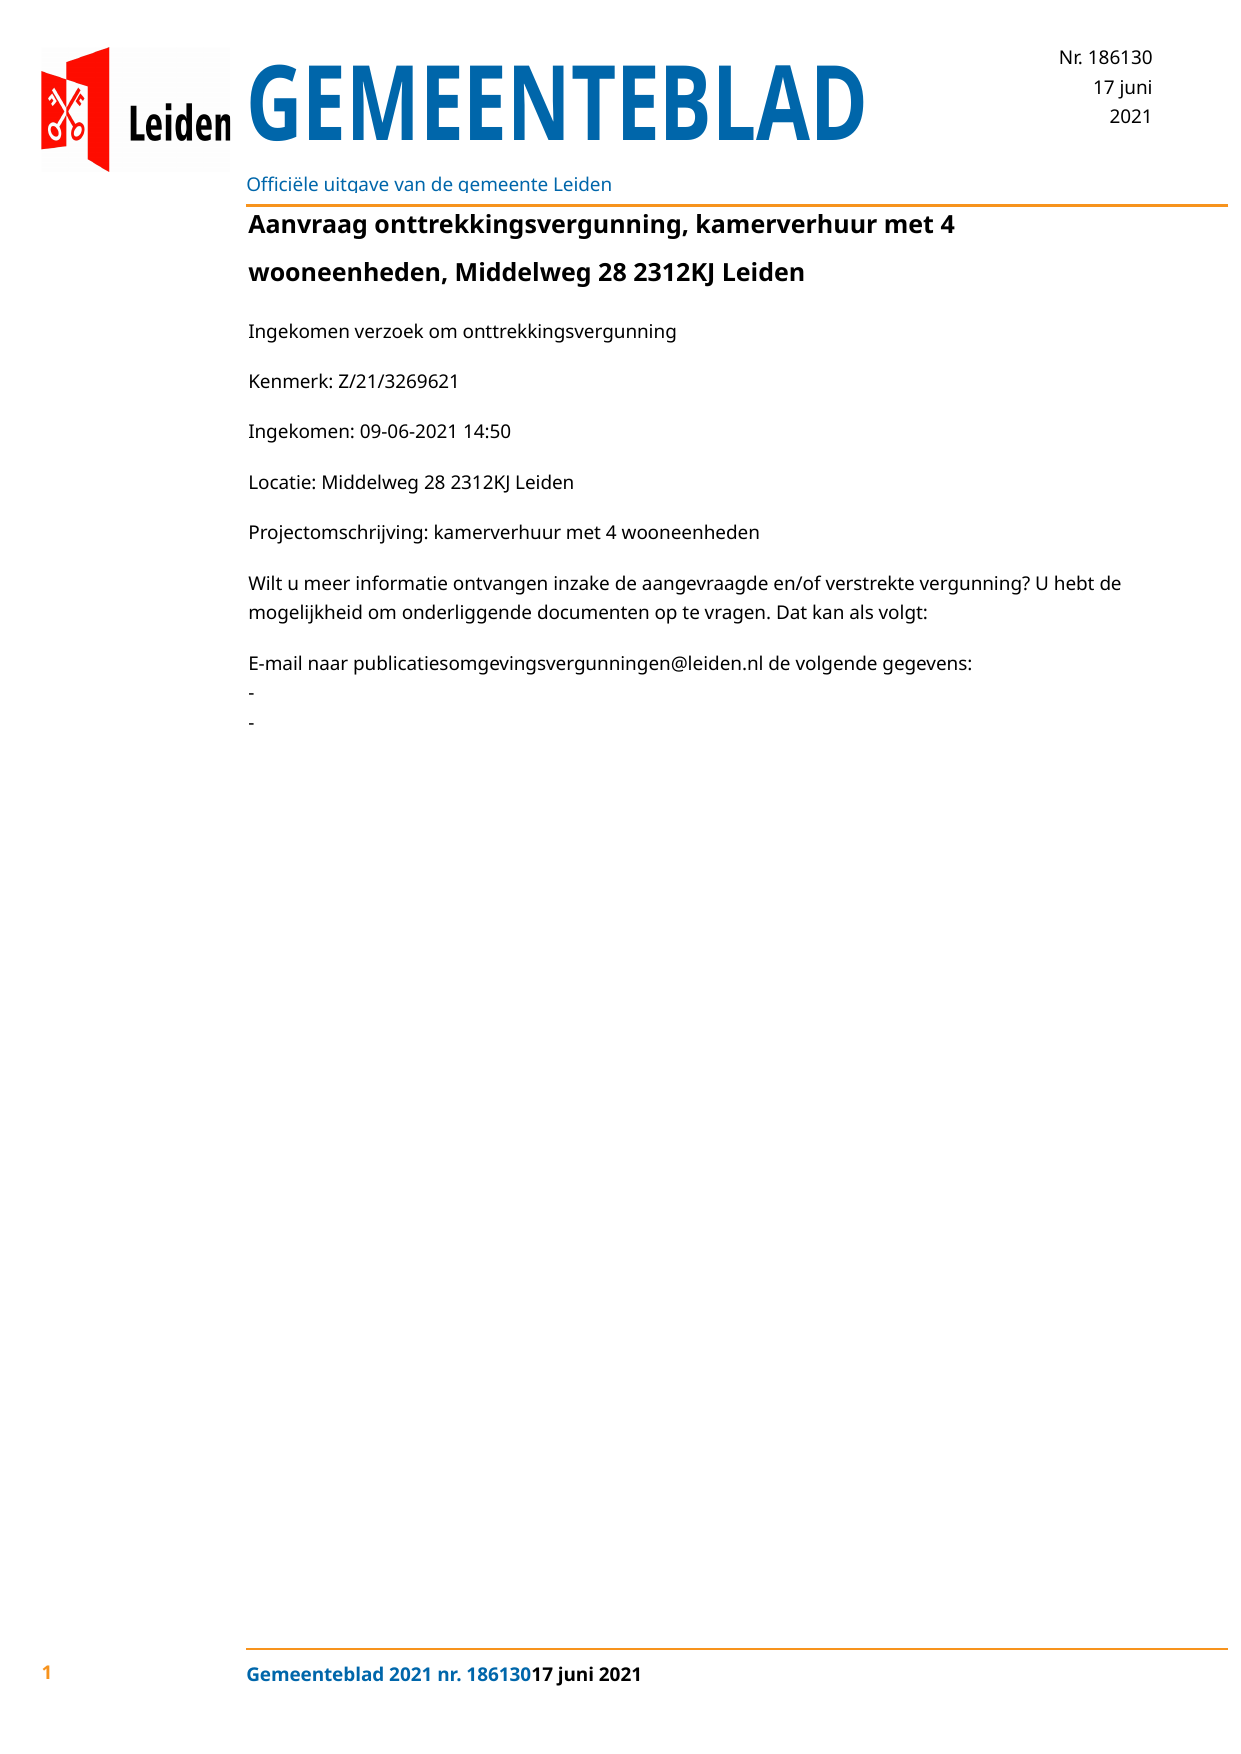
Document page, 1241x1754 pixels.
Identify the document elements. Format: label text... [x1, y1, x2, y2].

text Ingekomen verzoek om onttrekkingsvergunning [248, 318, 1152, 344]
text Ingekomen: 09-06-2021 14:50 [248, 419, 1152, 444]
text Aanvraag onttrekkingsvergunning, kamerverhuur met 4 wooneenheden, Middelweg 28 2312KJ Leiden [248, 207, 1152, 288]
picture [41, 47, 231, 172]
text Locatie: Middelweg 28 2312KJ Leiden [248, 469, 1152, 495]
text Projectomschrijving: kamerverhuur met 4 wooneenheden [248, 519, 1152, 545]
text Kenmerk: Z/21/3269621 [248, 368, 1152, 394]
text E-mail naar publicatiesomgevingsvergunningen@leiden.nl de volgende gegevens: [248, 650, 1152, 676]
text Wilt u meer informatie ontvangen inzake de aangevraagde en/of verstrekte vergunning? U hebt de mogelijkheid om onderliggende documenten op te vragen. Dat kan als volgt: [248, 570, 1152, 625]
